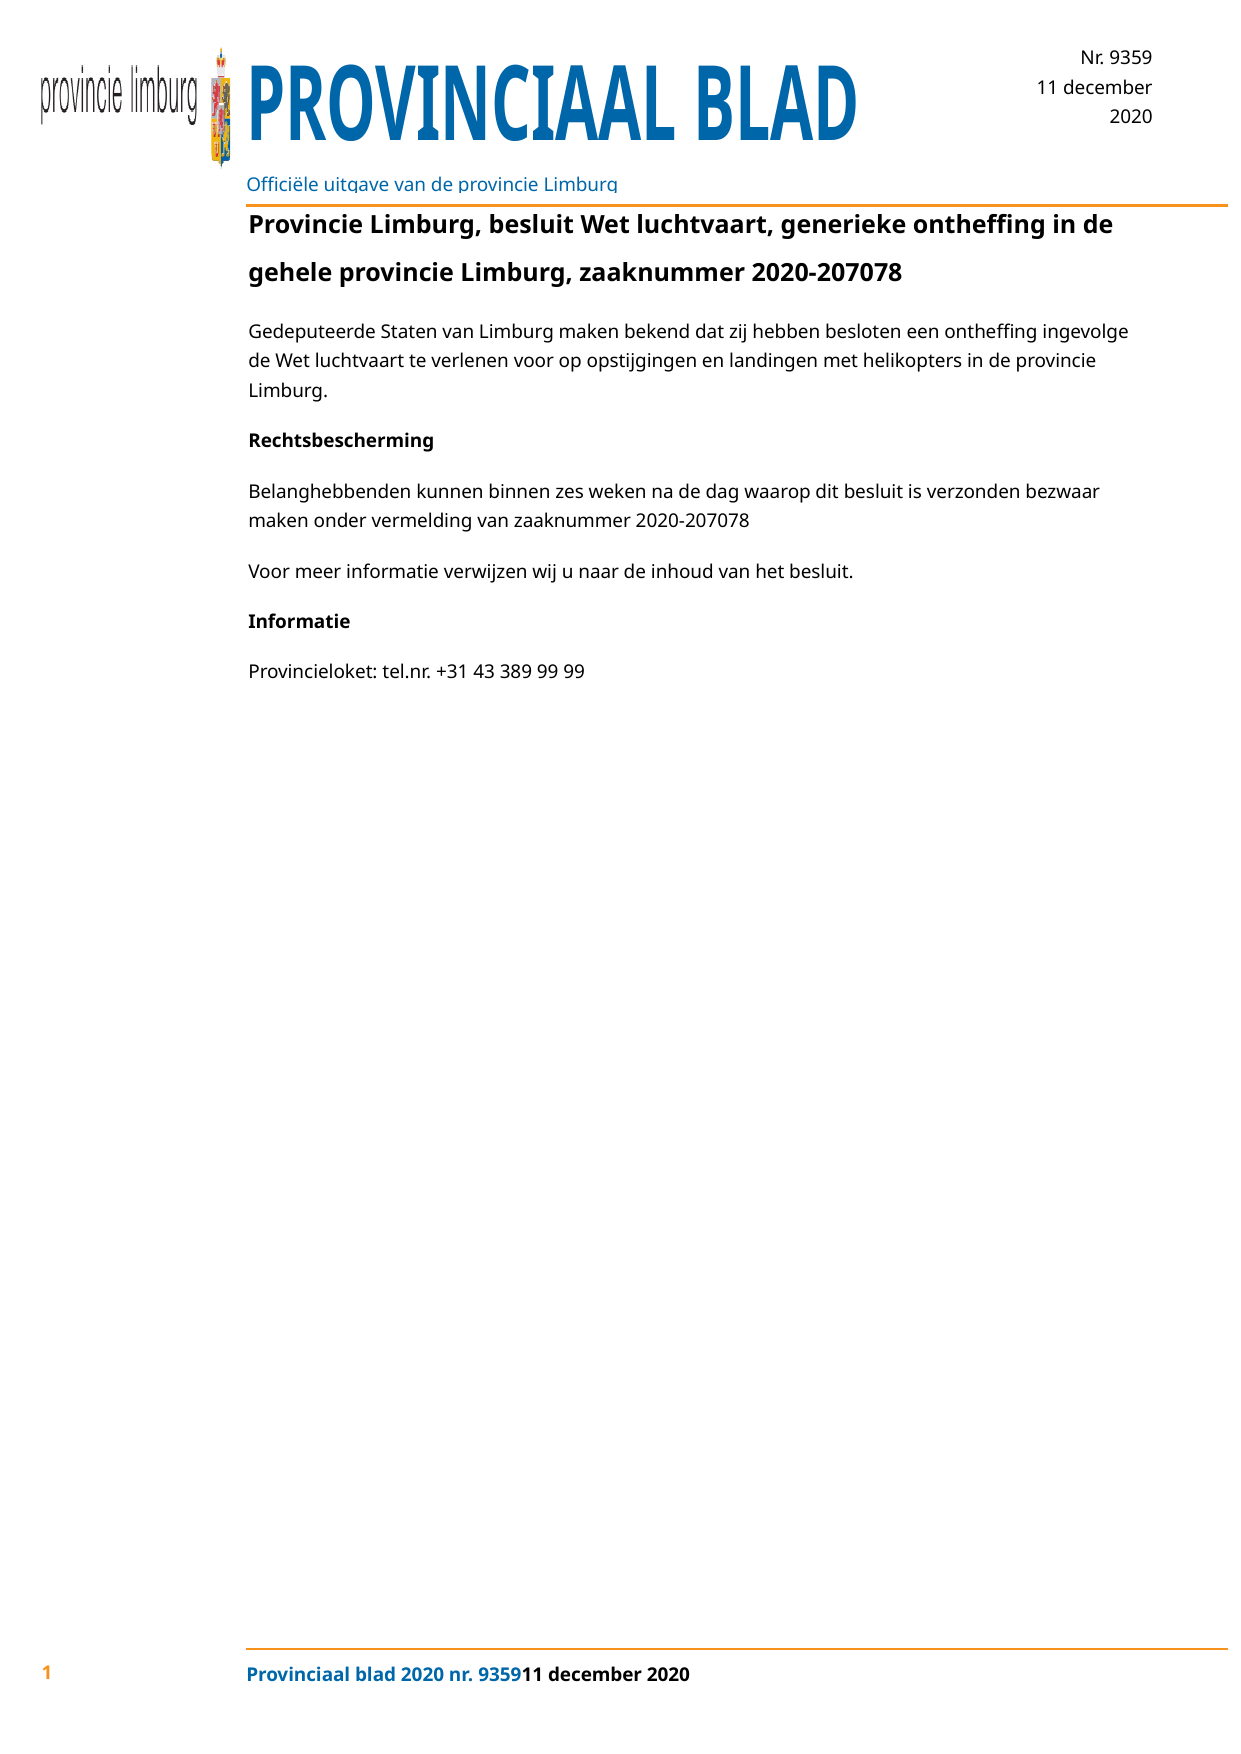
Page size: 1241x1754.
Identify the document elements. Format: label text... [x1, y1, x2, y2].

picture [41, 47, 231, 172]
text Provincieloket: tel.nr. +31 43 389 99 99 [248, 659, 1152, 684]
text Rechtsbescherming [248, 427, 1152, 453]
text Informatie [248, 608, 1152, 634]
text Belanghebbenden kunnen binnen zes weken na de dag waarop dit besluit is verzonden bezwaar maken onder vermelding van zaaknummer 2020-207078 [248, 478, 1152, 533]
text Voor meer informatie verwijzen wij u naar de inhoud van het besluit. [248, 558, 1152, 584]
text Gedeputeerde Staten van Limburg maken bekend dat zij hebben besloten een ontheffing ingevolge de Wet luchtvaart te verlenen voor op opstijgingen en landingen met helikopters in de provincie Limburg. [248, 318, 1152, 403]
text Provincie Limburg, besluit Wet luchtvaart, generieke ontheffing in de gehele provincie Limburg, zaaknummer 2020-207078 [248, 207, 1152, 288]
